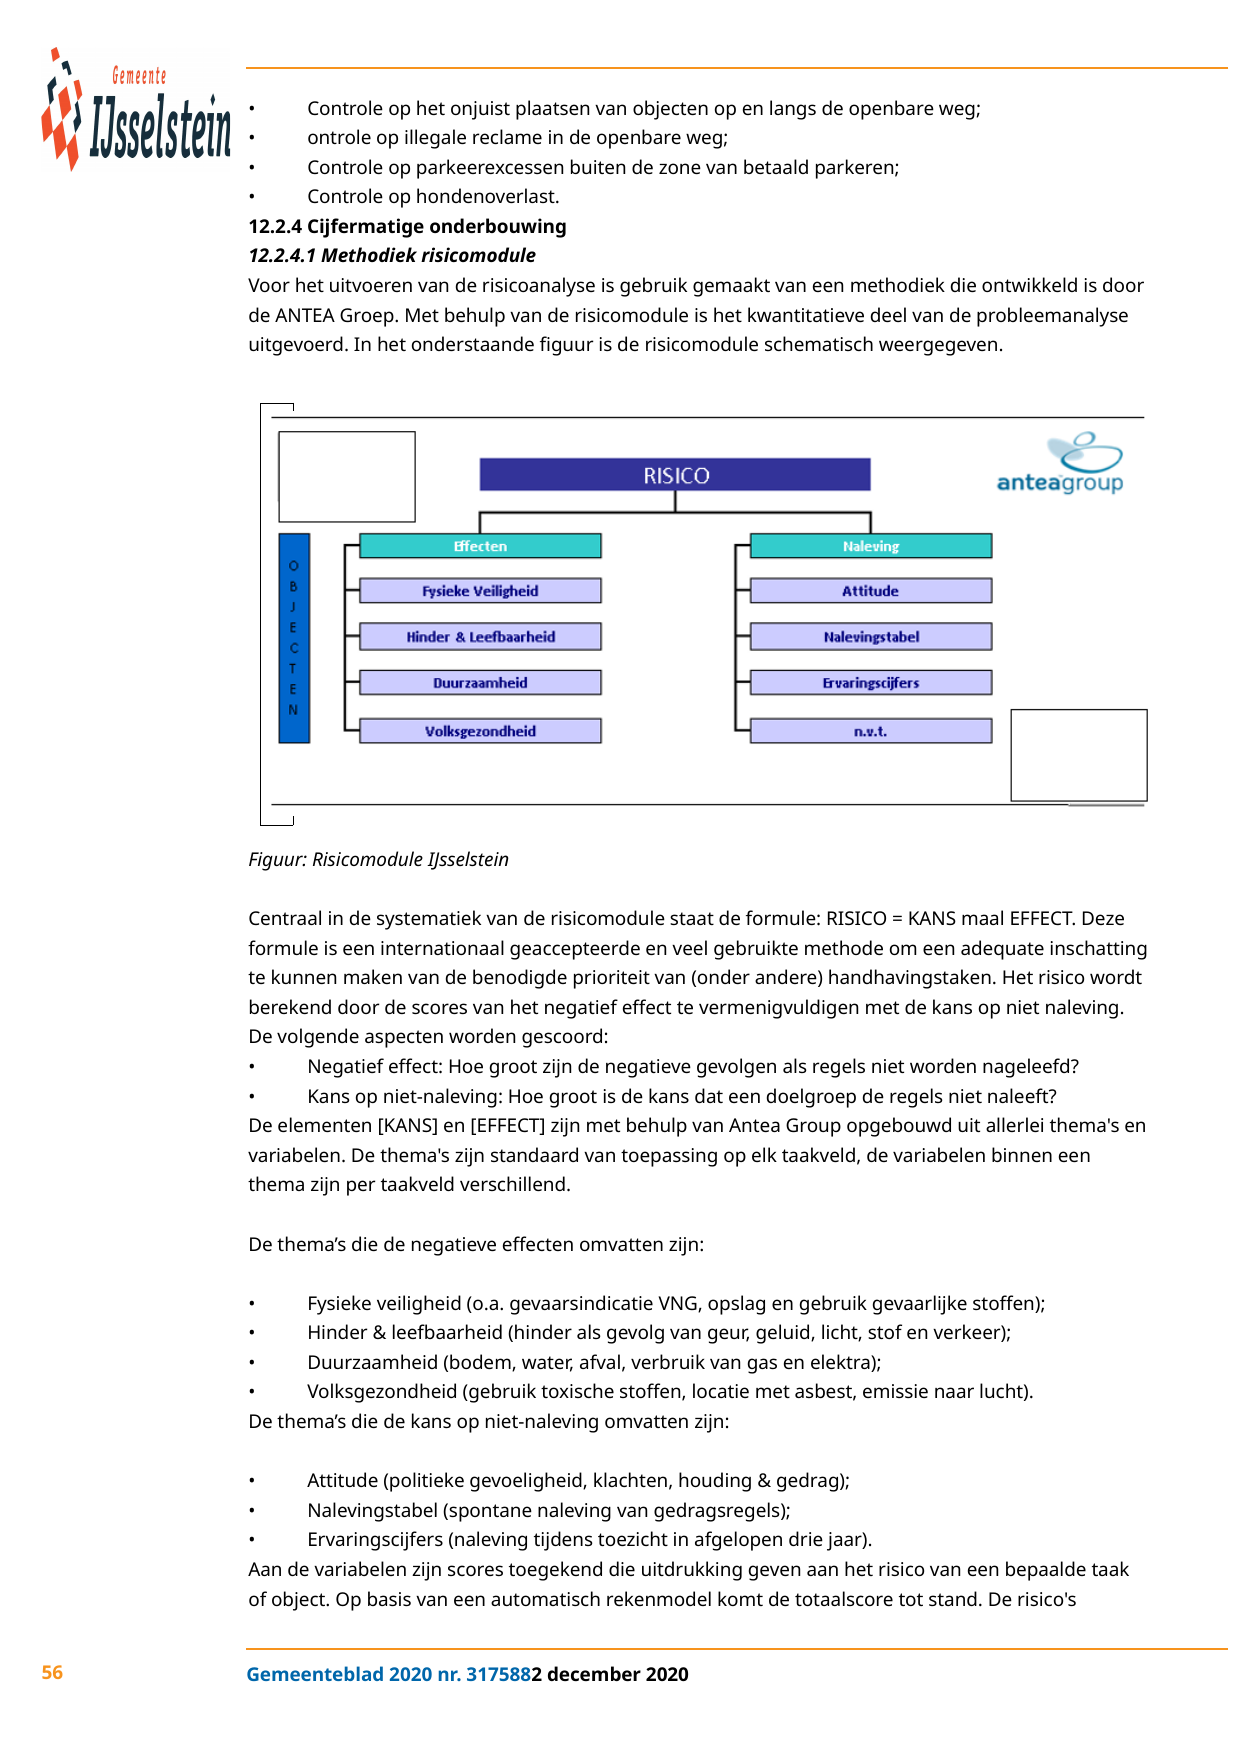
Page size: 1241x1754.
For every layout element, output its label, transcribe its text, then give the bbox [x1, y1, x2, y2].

list Kans op niet-naleving: Hoe groot is de kans dat een doelgroep de regels niet naleeft? [248, 1083, 1152, 1109]
text Figuur: Risicomodule IJsselstein [248, 846, 1152, 872]
text 12.2.4 Cijfermatige onderbouwing [248, 213, 1152, 239]
text Centraal in de systematiek van de risicomodule staat de formule: RISICO = KANS maal EFFECT. Deze formule is een internationaal geaccepteerde en veel gebruikte methode om een adequate inschatting te kunnen maken van de benodigde prioriteit van (onder andere) handhavingstaken. Het risico wordt berekend door de scores van het negatief effect te vermenigvuldigen met de kans op niet naleving. De volgende aspecten worden gescoord: [248, 905, 1152, 1049]
text De thema’s die de kans op niet-naleving omvatten zijn: [248, 1408, 1152, 1434]
list Negatief effect: Hoe groot zijn de negatieve gevolgen als regels niet worden nageleefd? [248, 1053, 1152, 1079]
text De elementen [KANS] en [EFFECT] zijn met behulp van Antea Group opgebouwd uit allerlei thema's en variabelen. De thema's zijn standaard van toepassing op elk taakveld, de variabelen binnen een thema zijn per taakveld verschillend. [248, 1112, 1152, 1197]
picture [268, 411, 1155, 816]
text Aan de variabelen zijn scores toegekend die uitdrukking geven aan het risico van een bepaalde taak of object. Op basis van een automatisch rekenmodel komt de totaalscore tot stand. De risico's [248, 1556, 1152, 1612]
text De thema’s die de negatieve effecten omvatten zijn: [248, 1231, 1152, 1257]
list Nalevingstabel (spontane naleving van gedragsregels); [248, 1497, 1152, 1523]
list Hinder & leefbaarheid (hinder als gevolg van geur, geluid, licht, stof en verkeer); [248, 1319, 1152, 1345]
text Voor het uitvoeren van de risicoanalyse is gebruik gemaakt van een methodiek die ontwikkeld is door de ANTEA Groep. Met behulp van de risicomodule is het kwantitatieve deel van de probleemanalyse uitgevoerd. In het onderstaande figuur is de risicomodule schematisch weergegeven. [248, 272, 1152, 357]
list Attitude (politieke gevoeligheid, klachten, houding & gedrag); [248, 1467, 1152, 1493]
list Controle op parkeerexcessen buiten de zone van betaald parkeren; [248, 154, 1152, 180]
list ontrole op illegale reclame in de openbare weg; [248, 124, 1152, 150]
picture [41, 47, 231, 172]
text 12.2.4.1 Methodiek risicomodule [248, 243, 1152, 268]
list Controle op het onjuist plaatsen van objecten op en langs de openbare weg; [248, 95, 1152, 121]
list Volksgezondheid (gebruik toxische stoffen, locatie met asbest, emissie naar lucht). [248, 1379, 1152, 1404]
list Ervaringscijfers (naleving tijdens toezicht in afgelopen drie jaar). [248, 1527, 1152, 1552]
list Duurzaamheid (bodem, water, afval, verbruik van gas en elektra); [248, 1349, 1152, 1375]
list Fysieke veiligheid (o.a. gevaarsindicatie VNG, opslag en gebruik gevaarlijke stoffen); [248, 1290, 1152, 1316]
list Controle op hondenoverlast. [248, 183, 1152, 209]
